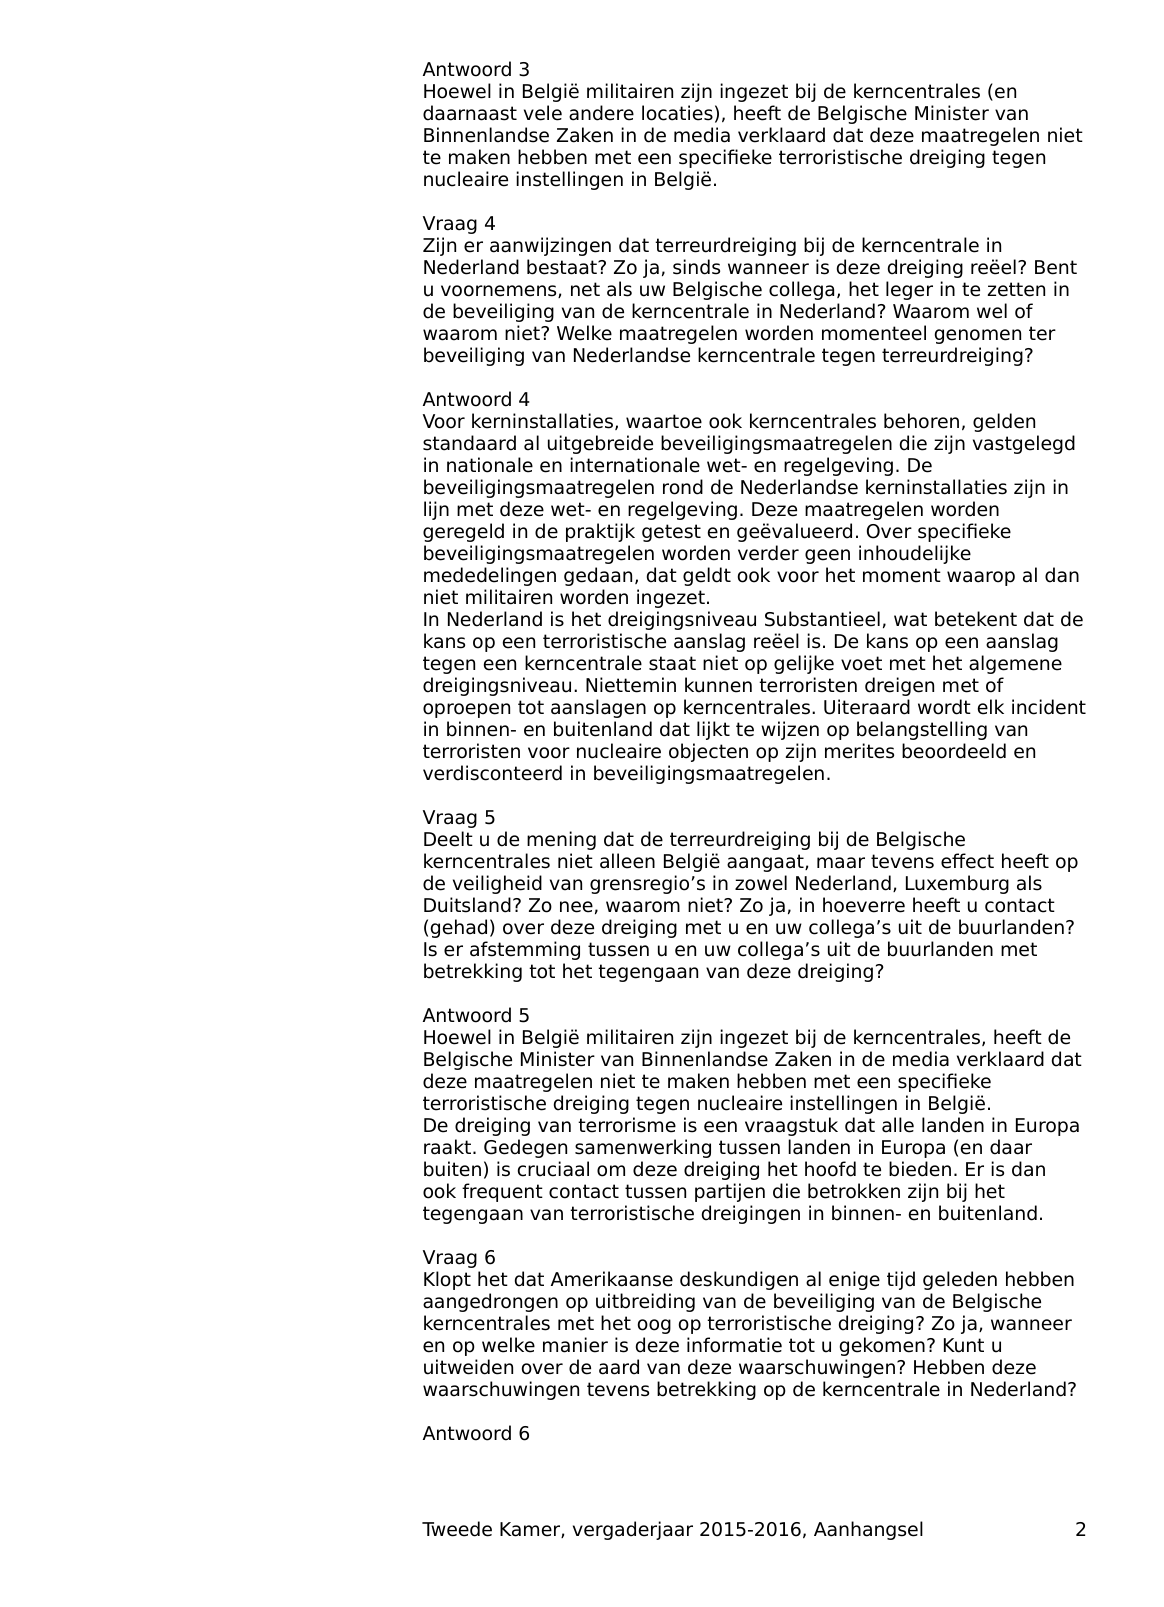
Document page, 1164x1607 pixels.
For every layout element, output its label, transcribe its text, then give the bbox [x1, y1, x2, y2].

text Vraag 6 [422, 1247, 1087, 1269]
text Vraag 5 [422, 807, 1087, 829]
text Hoewel in België militairen zijn ingezet bij de kerncentrales, heeft de Belgische Minister van Binnenlandse Zaken in de media verklaard dat deze maatregelen niet te maken hebben met een specifieke terroristische dreiging tegen nucleaire instellingen in België. [422, 1027, 1087, 1115]
text Antwoord 4 [422, 389, 1087, 411]
text Voor kerninstallaties, waartoe ook kerncentrales behoren, gelden standaard al uitgebreide beveiligingsmaatregelen die zijn vastgelegd in nationale en internationale wet- en regelgeving. De beveiligingsmaatregelen rond de Nederlandse kerninstallaties zijn in lijn met deze wet- en regelgeving. Deze maatregelen worden geregeld in de praktijk getest en geëvalueerd. Over specifieke beveiligingsmaatregelen worden verder geen inhoudelijke mededelingen gedaan, dat geldt ook voor het moment waarop al dan niet militairen worden ingezet. [422, 411, 1087, 609]
text Antwoord 6 [422, 1423, 1087, 1445]
text Deelt u de mening dat de terreurdreiging bij de Belgische kerncentrales niet alleen België aangaat, maar tevens effect heeft op de veiligheid van grensregio’s in zowel Nederland, Luxemburg als Duitsland? Zo nee, waarom niet? Zo ja, in hoeverre heeft u contact (gehad) over deze dreiging met u en uw collega’s uit de buurlanden? Is er afstemming tussen u en uw collega’s uit de buurlanden met betrekking tot het tegengaan van deze dreiging? [422, 829, 1087, 983]
text Antwoord 5 [422, 1005, 1087, 1027]
text Hoewel in België militairen zijn ingezet bij de kerncentrales (en daarnaast vele andere locaties), heeft de Belgische Minister van Binnenlandse Zaken in de media verklaard dat deze maatregelen niet te maken hebben met een specifieke terroristische dreiging tegen nucleaire instellingen in België. [422, 81, 1087, 191]
text Vraag 4 [422, 213, 1087, 235]
text Zijn er aanwijzingen dat terreurdreiging bij de kerncentrale in Nederland bestaat? Zo ja, sinds wanneer is deze dreiging reëel? Bent u voornemens, net als uw Belgische collega, het leger in te zetten in de beveiliging van de kerncentrale in Nederland? Waarom wel of waarom niet? Welke maatregelen worden momenteel genomen ter beveiliging van Nederlandse kerncentrale tegen terreurdreiging? [422, 235, 1087, 367]
text In Nederland is het dreigingsniveau Substantieel, wat betekent dat de kans op een terroristische aanslag reëel is. De kans op een aanslag tegen een kerncentrale staat niet op gelijke voet met het algemene dreigingsniveau. Niettemin kunnen terroristen dreigen met of oproepen tot aanslagen op kerncentrales. Uiteraard wordt elk incident in binnen- en buitenland dat lijkt te wijzen op belangstelling van terroristen voor nucleaire objecten op zijn merites beoordeeld en verdisconteerd in beveiligingsmaatregelen. [422, 609, 1087, 785]
text Antwoord 3 [422, 59, 1087, 81]
text Klopt het dat Amerikaanse deskundigen al enige tijd geleden hebben aangedrongen op uitbreiding van de beveiliging van de Belgische kerncentrales met het oog op terroristische dreiging? Zo ja, wanneer en op welke manier is deze informatie tot u gekomen? Kunt u uitweiden over de aard van deze waarschuwingen? Hebben deze waarschuwingen tevens betrekking op de kerncentrale in Nederland? [422, 1269, 1087, 1401]
text De dreiging van terrorisme is een vraagstuk dat alle landen in Europa raakt. Gedegen samenwerking tussen landen in Europa (en daar buiten) is cruciaal om deze dreiging het hoofd te bieden. Er is dan ook frequent contact tussen partijen die betrokken zijn bij het tegengaan van terroristische dreigingen in binnen- en buitenland. [422, 1115, 1087, 1225]
